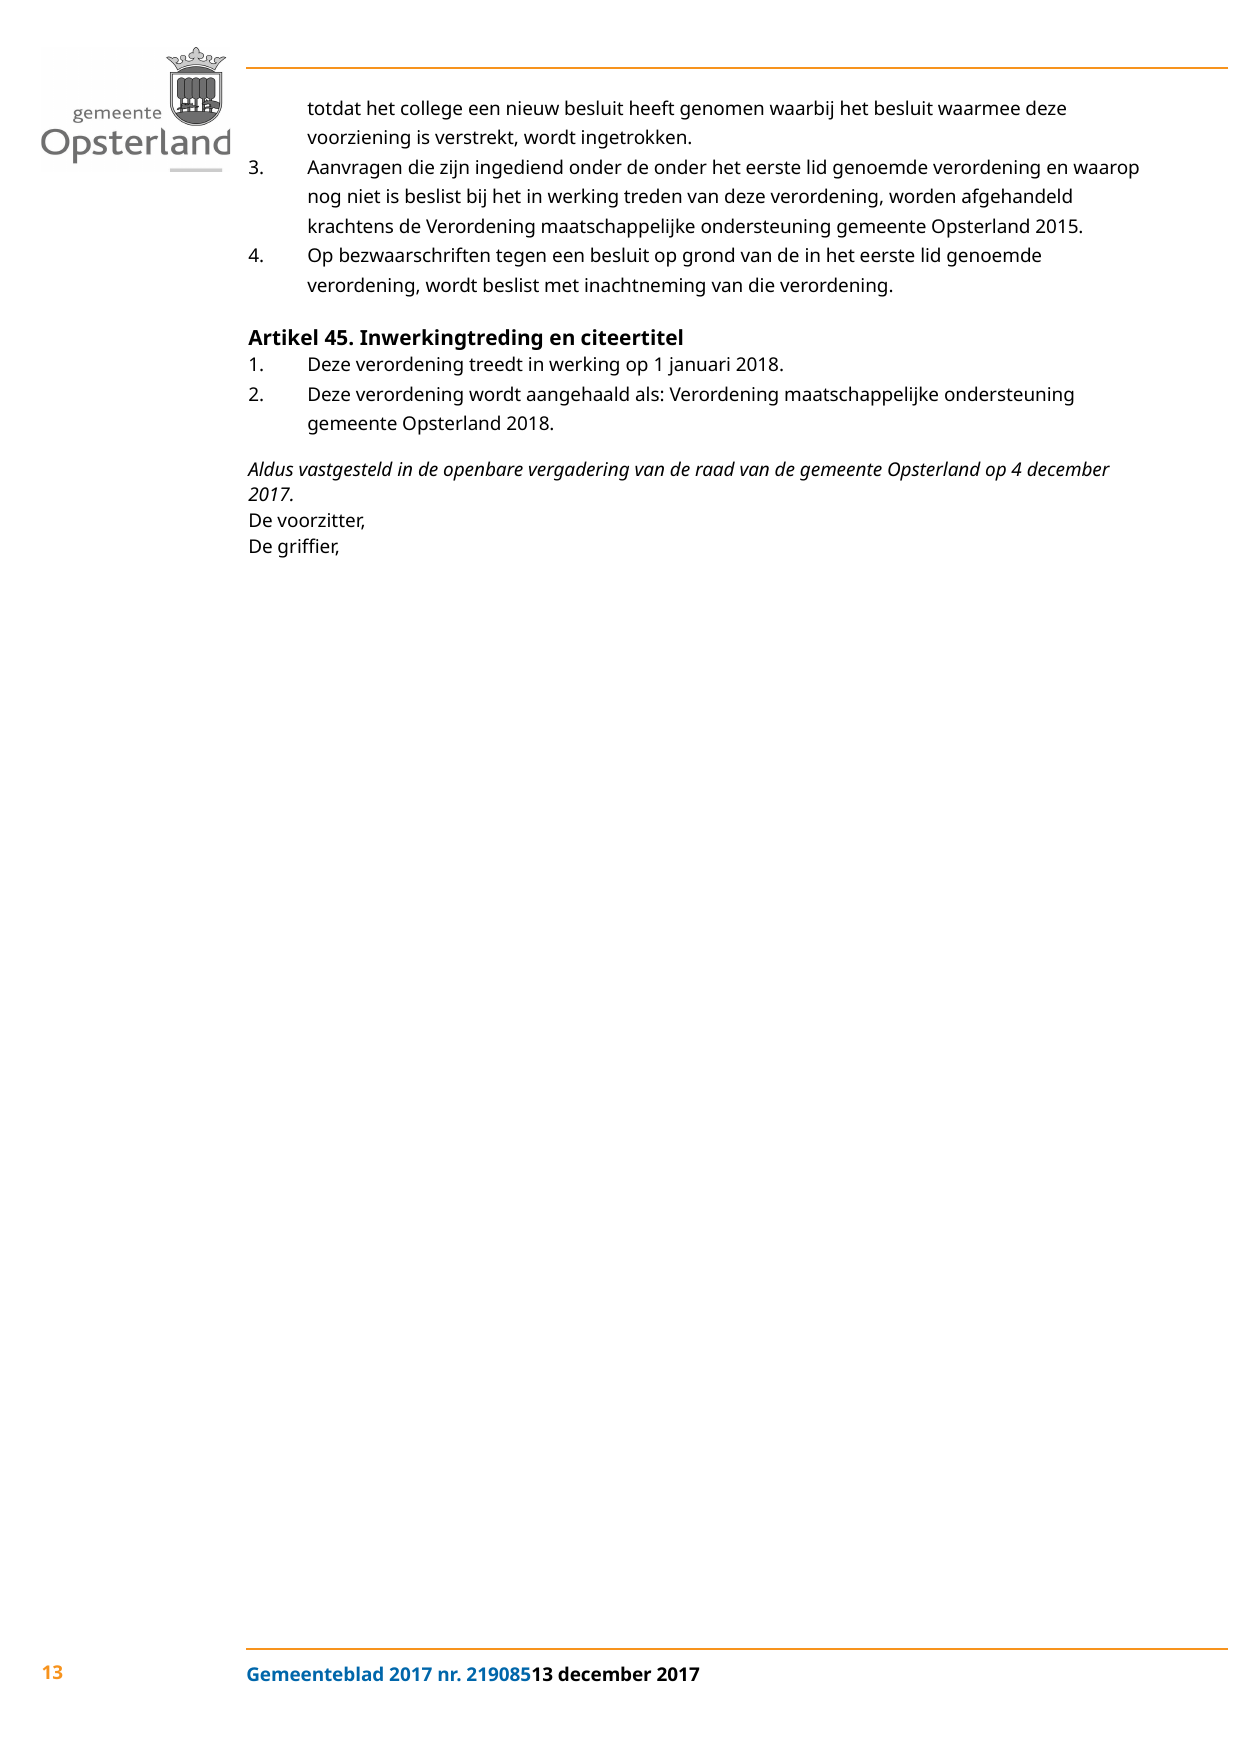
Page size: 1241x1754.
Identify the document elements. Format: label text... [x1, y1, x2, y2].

picture [41, 47, 231, 172]
list Deze verordening treedt in werking op 1 januari 2018. [248, 351, 1152, 377]
text De griffier, [248, 533, 1152, 559]
text De voorzitter, [248, 507, 1152, 533]
list totdat het college een nieuw besluit heeft genomen waarbij het besluit waarmee deze voorziening is verstrekt, wordt ingetrokken. [248, 95, 1152, 150]
list Op bezwaarschriften tegen een besluit op grond van de in het eerste lid genoemde verordening, wordt beslist met inachtneming van die verordening. [248, 243, 1152, 298]
list Aanvragen die zijn ingediend onder de onder het eerste lid genoemde verordening en waarop nog niet is beslist bij het in werking treden van deze verordening, worden afgehandeld krachtens de Verordening maatschappelijke ondersteuning gemeente Opsterland 2015. [248, 154, 1152, 239]
text Artikel 45. Inwerkingtreding en citeertitel [248, 323, 1152, 351]
list Deze verordening wordt aangehaald als: Verordening maatschappelijke ondersteuning gemeente Opsterland 2018. [248, 381, 1152, 436]
text Aldus vastgesteld in de openbare vergadering van de raad van de gemeente Opsterland op 4 december 2017. [248, 456, 1152, 507]
